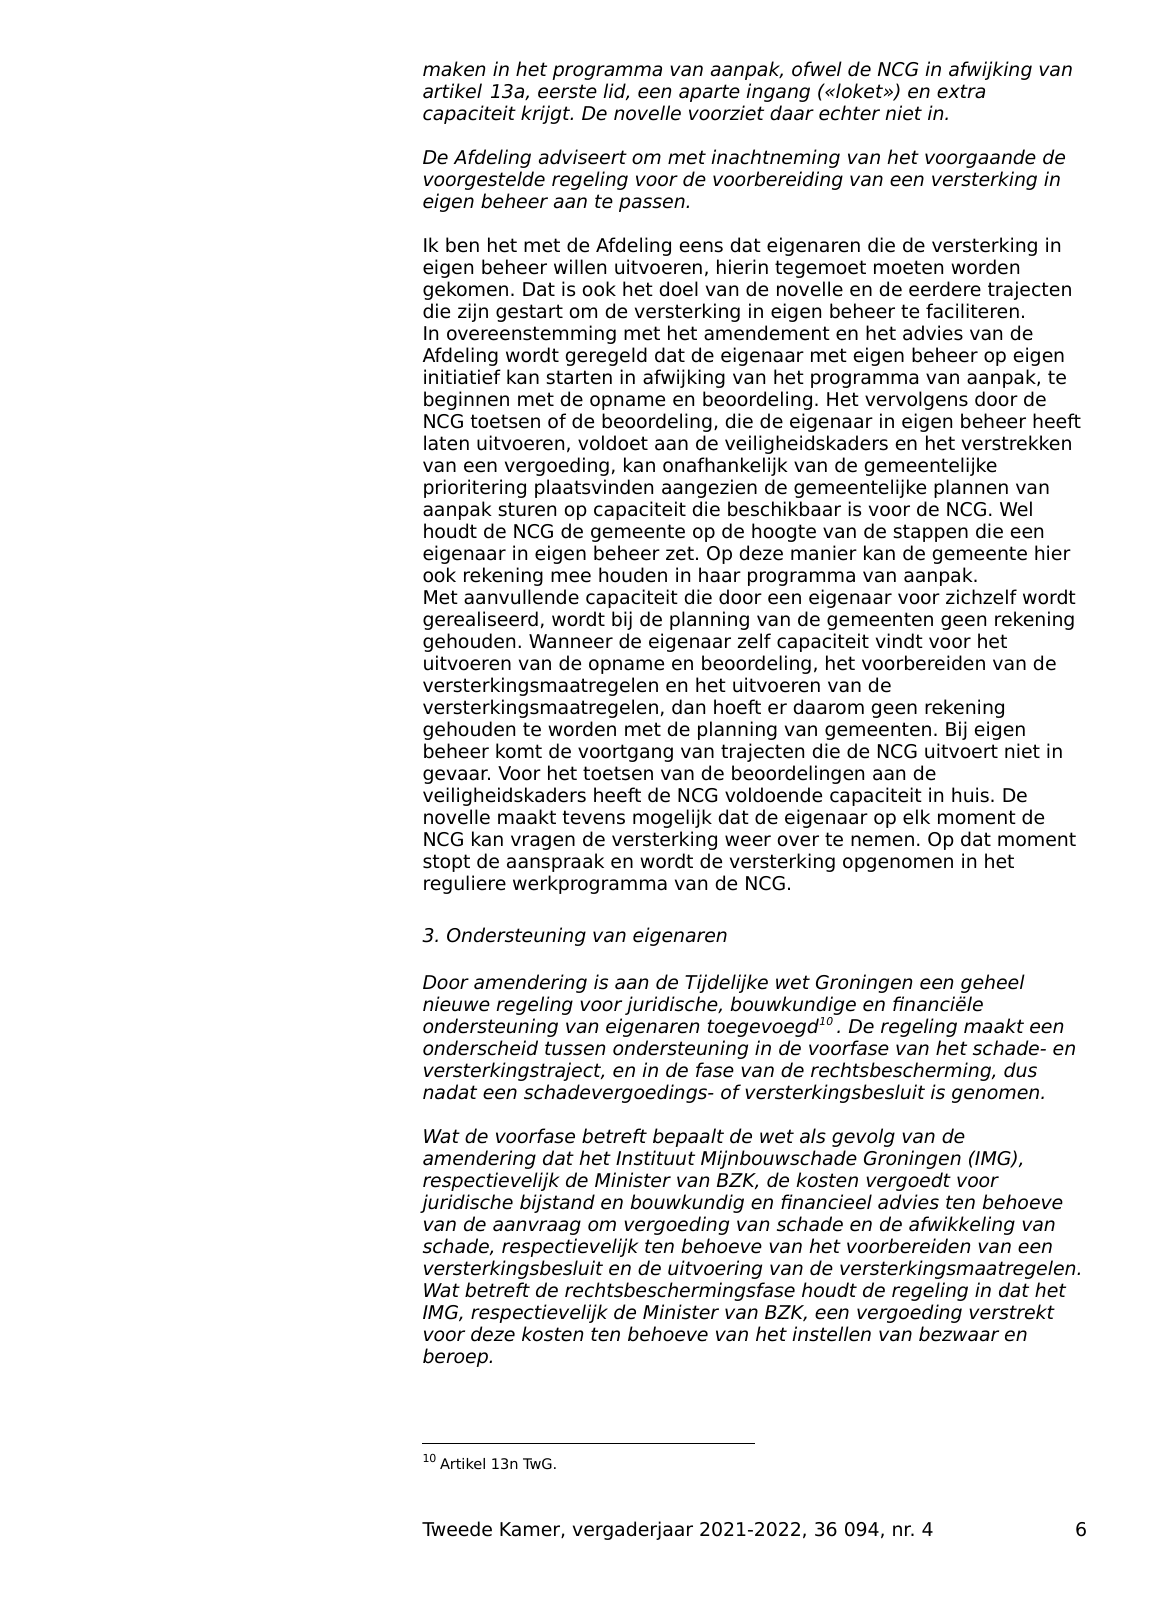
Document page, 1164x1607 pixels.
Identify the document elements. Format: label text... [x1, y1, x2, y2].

subtitle 3. Ondersteuning van eigenaren [422, 925, 1087, 947]
text Wat de voorfase betreft bepaalt de wet als gevolg van de amendering dat het Instituut Mijnbouwschade Groningen (IMG), respectievelijk de Minister van BZK, de kosten vergoedt voor juridische bijstand en bouwkundig en financieel advies ten behoeve van de aanvraag om vergoeding van schade en de afwikkeling van schade, respectievelijk ten behoeve van het voorbereiden van een versterkingsbesluit en de uitvoering van de versterkingsmaatregelen. Wat betreft de rechtsbeschermingsfase houdt de regeling in dat het IMG, respectievelijk de Minister van BZK, een vergoeding verstrekt voor deze kosten ten behoeve van het instellen van bezwaar en beroep. [422, 1126, 1087, 1367]
text Artikel 13n TwG. [422, 1452, 1087, 1474]
text Door amendering is aan de Tijdelijke wet Groningen een geheel nieuwe regeling voor juridische, bouwkundige en financiële ondersteuning van eigenaren toegevoegd. De regeling maakt een onderscheid tussen ondersteuning in de voorfase van het schade- en versterkingstraject, en in de fase van de rechtsbescherming, dus nadat een schadevergoedings- of versterkingsbesluit is genomen. [422, 972, 1087, 1103]
text Met aanvullende capaciteit die door een eigenaar voor zichzelf wordt gerealiseerd, wordt bij de planning van de gemeenten geen rekening gehouden. Wanneer de eigenaar zelf capaciteit vindt voor het uitvoeren van de opname en beoordeling, het voorbereiden van de versterkingsmaatregelen en het uitvoeren van de versterkingsmaatregelen, dan hoeft er daarom geen rekening gehouden te worden met de planning van gemeenten. Bij eigen beheer komt de voortgang van trajecten die de NCG uitvoert niet in gevaar. Voor het toetsen van de beoordelingen aan de veiligheidskaders heeft de NCG voldoende capaciteit in huis. De novelle maakt tevens mogelijk dat de eigenaar op elk moment de NCG kan vragen de versterking weer over te nemen. Op dat moment stopt de aanspraak en wordt de versterking opgenomen in het reguliere werkprogramma van de NCG. [422, 587, 1087, 895]
text De Afdeling adviseert om met inachtneming van het voorgaande de voorgestelde regeling voor de voorbereiding van een versterking in eigen beheer aan te passen. [422, 147, 1087, 213]
text In overeenstemming met het amendement en het advies van de Afdeling wordt geregeld dat de eigenaar met eigen beheer op eigen initiatief kan starten in afwijking van het programma van aanpak, te beginnen met de opname en beoordeling. Het vervolgens door de NCG toetsen of de beoordeling, die de eigenaar in eigen beheer heeft laten uitvoeren, voldoet aan de veiligheidskaders en het verstrekken van een vergoeding, kan onafhankelijk van de gemeentelijke prioritering plaatsvinden aangezien de gemeentelijke plannen van aanpak sturen op capaciteit die beschikbaar is voor de NCG. Wel houdt de NCG de gemeente op de hoogte van de stappen die een eigenaar in eigen beheer zet. Op deze manier kan de gemeente hier ook rekening mee houden in haar programma van aanpak. [422, 323, 1087, 587]
text Ik ben het met de Afdeling eens dat eigenaren die de versterking in eigen beheer willen uitvoeren, hierin tegemoet moeten worden gekomen. Dat is ook het doel van de novelle en de eerdere trajecten die zijn gestart om de versterking in eigen beheer te faciliteren. [422, 235, 1087, 323]
text maken in het programma van aanpak, ofwel de NCG in afwijking van artikel 13a, eerste lid, een aparte ingang («loket») en extra capaciteit krijgt. De novelle voorziet daar echter niet in. [422, 59, 1087, 125]
